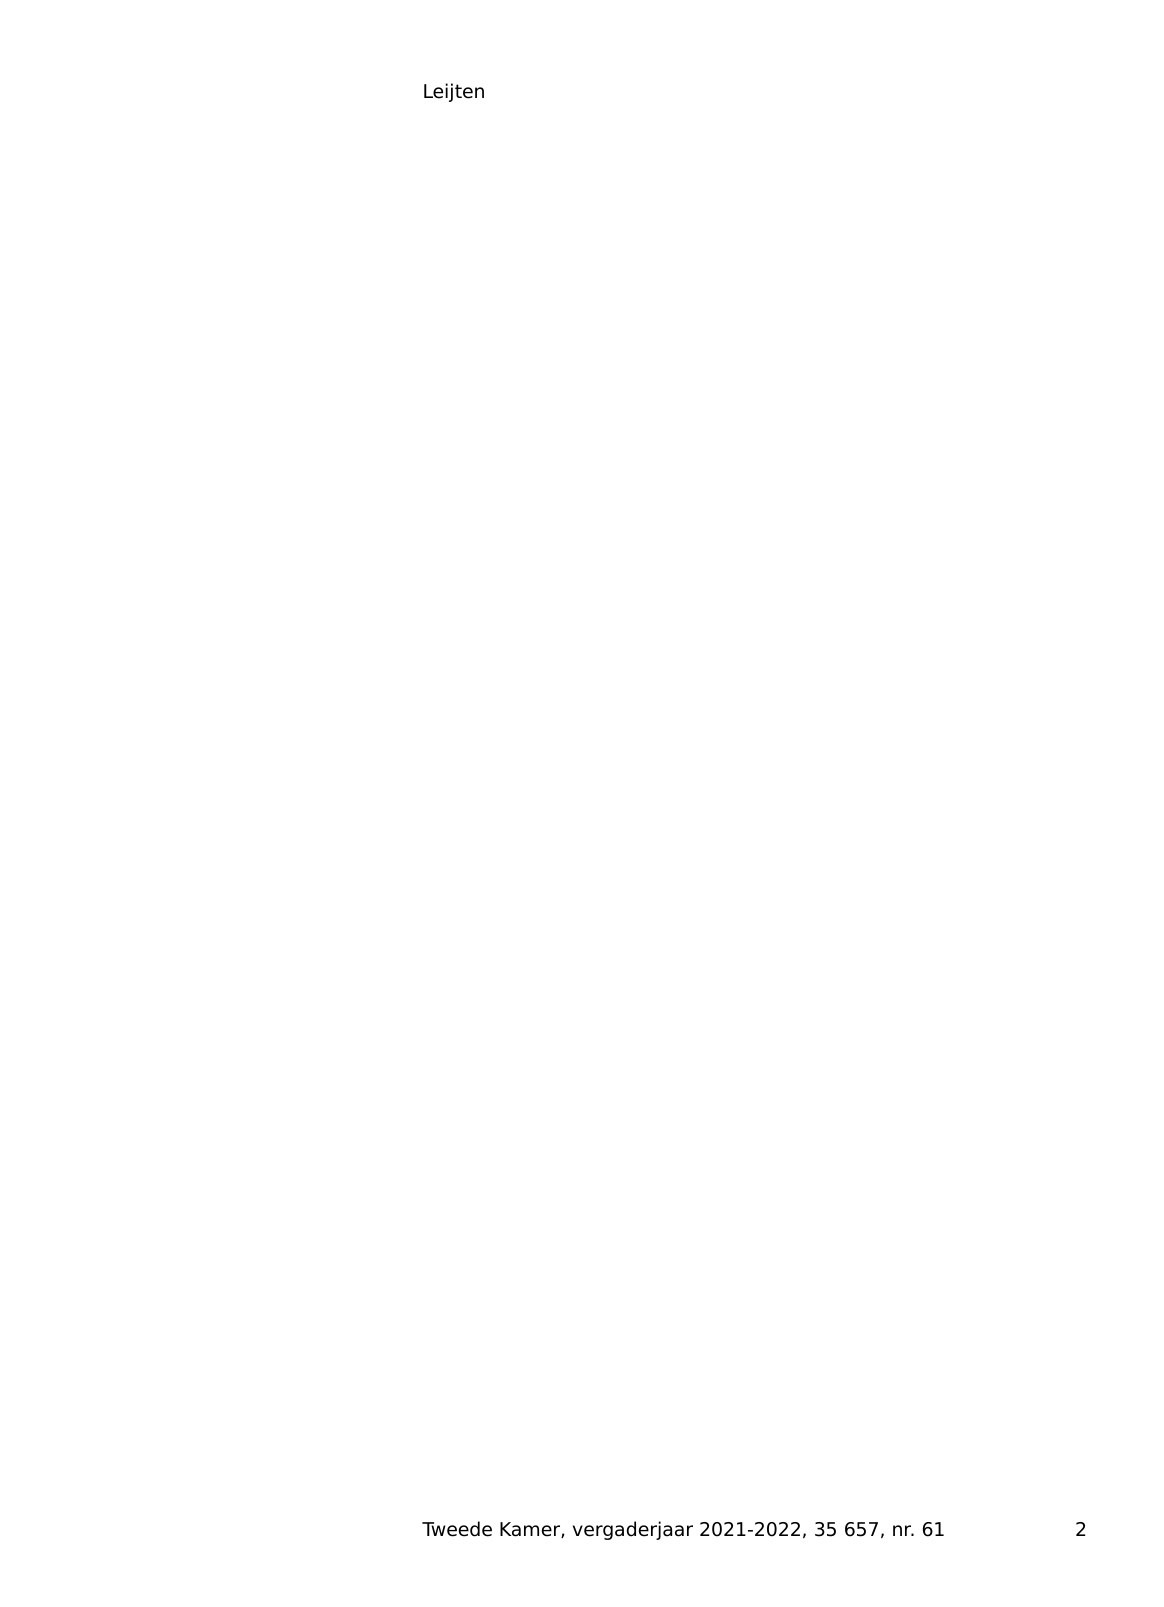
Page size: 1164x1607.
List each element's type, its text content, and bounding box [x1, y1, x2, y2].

text Leijten [422, 59, 1087, 103]
